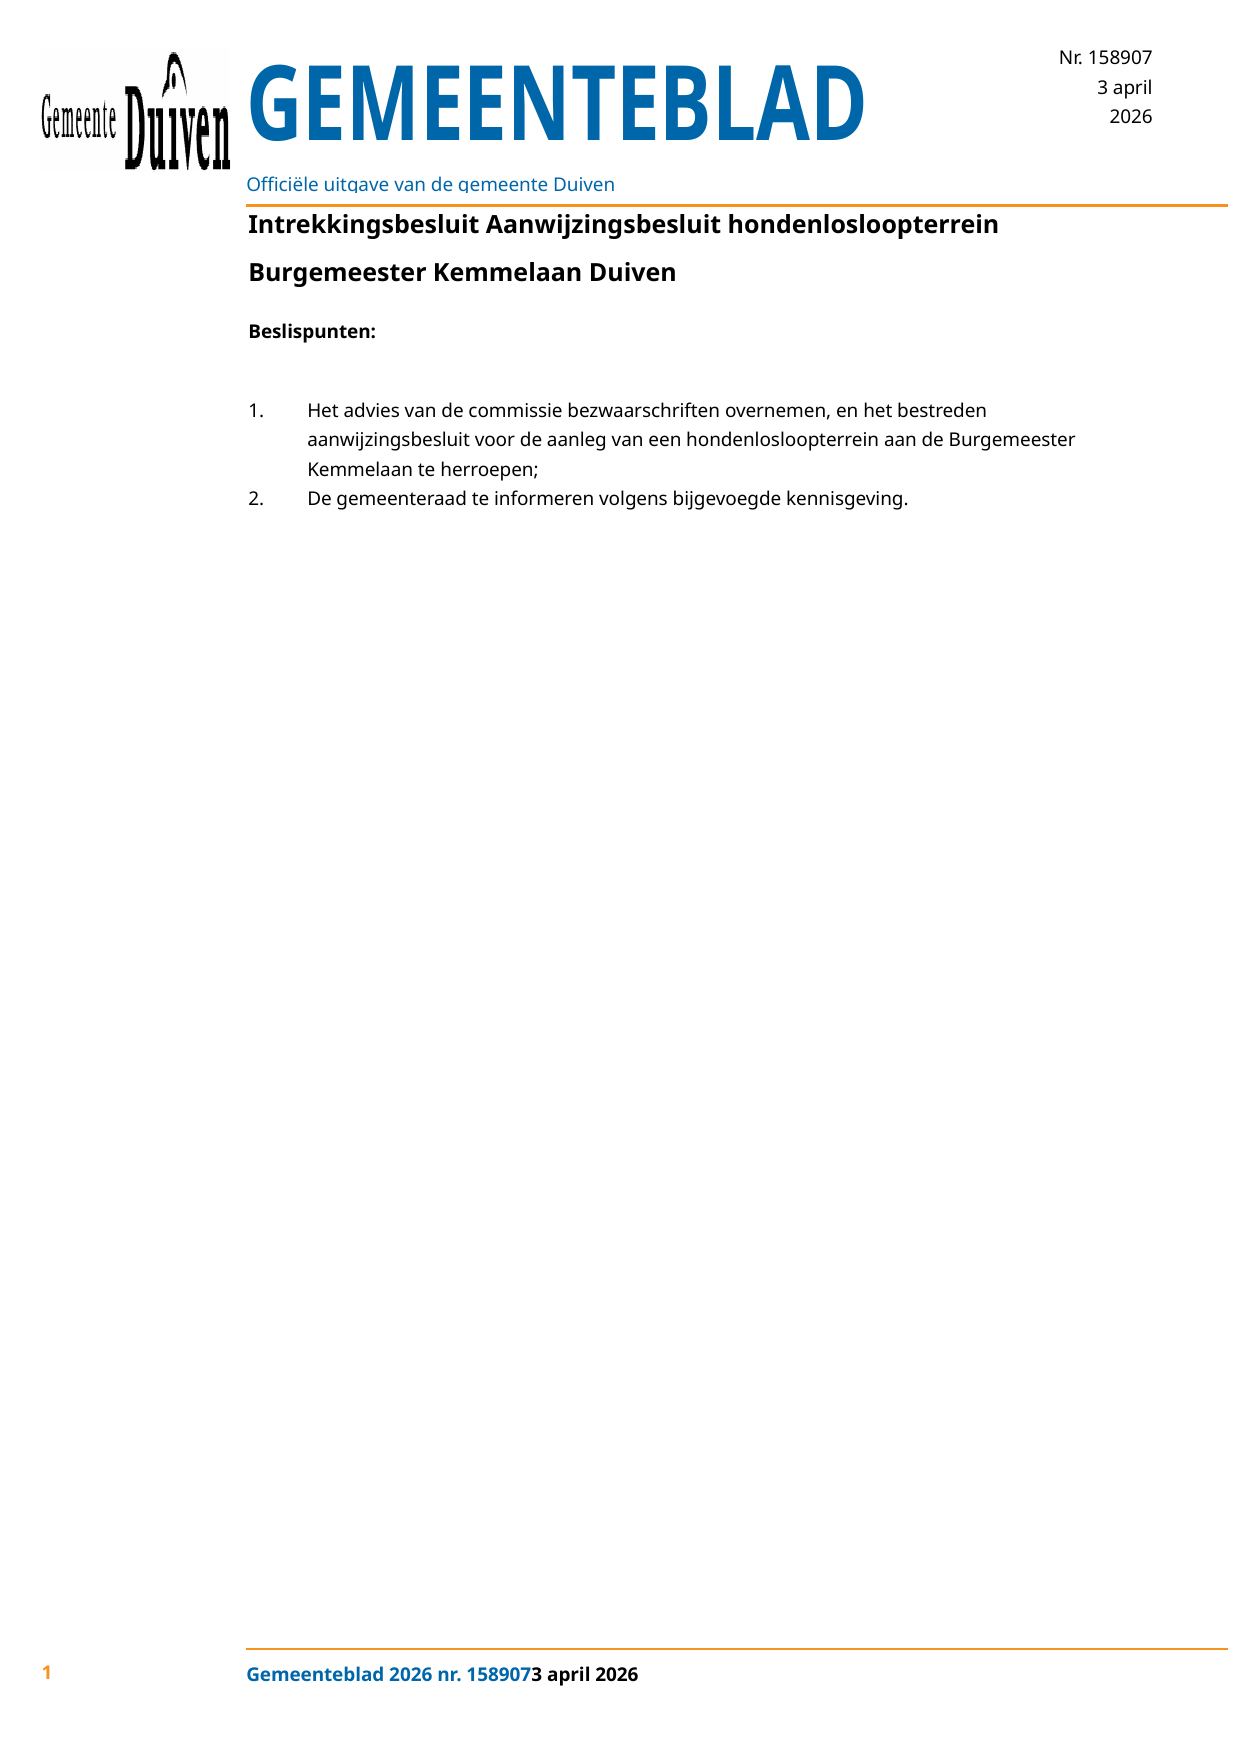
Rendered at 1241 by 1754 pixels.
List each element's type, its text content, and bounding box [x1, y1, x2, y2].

text Intrekkingsbesluit Aanwijzingsbesluit hondenlosloopterrein Burgemeester Kemmelaan Duiven [248, 207, 1152, 288]
list Het advies van de commissie bezwaarschriften overnemen, en het bestreden aanwijzingsbesluit voor de aanleg van een hondenlosloopterrein aan de Burgemeester Kemmelaan te herroepen; [248, 397, 1152, 482]
text Beslispunten: [248, 318, 1152, 344]
picture [41, 47, 231, 172]
list De gemeenteraad te informeren volgens bijgevoegde kennisgeving. [248, 486, 1152, 511]
